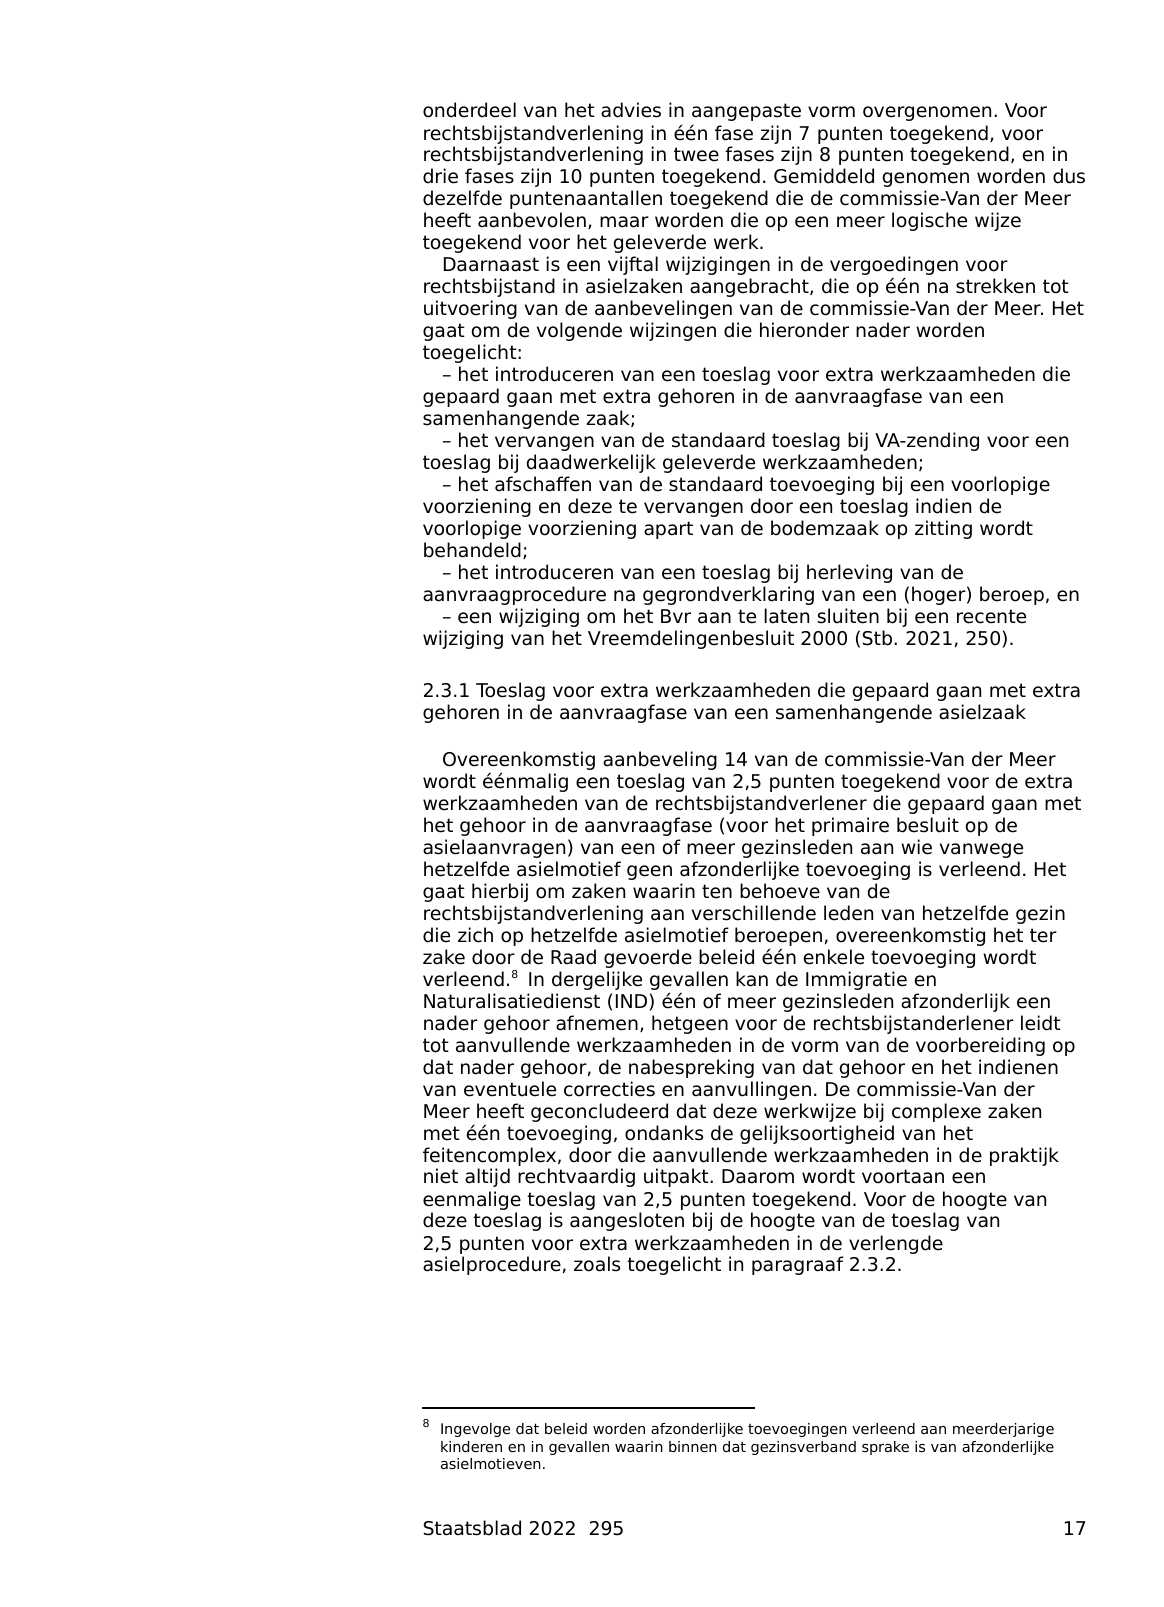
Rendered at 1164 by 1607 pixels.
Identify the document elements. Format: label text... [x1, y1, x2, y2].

text Overeenkomstig aanbeveling 14 van de commissie-Van der Meer wordt éénmalig een toeslag van 2,5 punten toegekend voor de extra werkzaamheden van de rechtsbijstandverlener die gepaard gaan met het gehoor in de aanvraagfase (voor het primaire besluit op de asielaanvragen) van een of meer gezinsleden aan wie vanwege hetzelfde asielmotief geen afzonderlijke toevoeging is verleend. Het gaat hierbij om zaken waarin ten behoeve van de rechtsbijstandverlening aan verschillende leden van hetzelfde gezin die zich op hetzelfde asielmotief beroepen, overeenkomstig het ter zake door de Raad gevoerde beleid één enkele toevoeging wordt verleend. In dergelijke gevallen kan de Immigratie en Naturalisatiedienst (IND) één of meer gezinsleden afzonderlijk een nader gehoor afnemen, hetgeen voor de rechtsbijstanderlener leidt tot aanvullende werkzaamheden in de vorm van de voorbereiding op dat nader gehoor, de nabespreking van dat gehoor en het indienen van eventuele correcties en aanvullingen. De commissie-Van der Meer heeft geconcludeerd dat deze werkwijze bij complexe zaken met één toevoeging, ondanks de gelijksoortigheid van het feitencomplex, door die aanvullende werkzaamheden in de praktijk niet altijd rechtvaardig uitpakt. Daarom wordt voortaan een eenmalige toeslag van 2,5 punten toegekend. Voor de hoogte van deze toeslag is aangesloten bij de hoogte van de toeslag van 2,5 punten voor extra werkzaamheden in de verlengde asielprocedure, zoals toegelicht in paragraaf 2.3.2. [422, 749, 1087, 1276]
text – het vervangen van de standaard toeslag bij VA-zending voor een toeslag bij daadwerkelijk geleverde werkzaamheden; [422, 430, 1087, 474]
text – het afschaffen van de standaard toevoeging bij een voorlopige voorziening en deze te vervangen door een toeslag indien de voorlopige voorziening apart van de bodemzaak op zitting wordt behandeld; [422, 474, 1087, 562]
text Ingevolge dat beleid worden afzonderlijke toevoegingen verleend aan meerderjarige kinderen en in gevallen waarin binnen dat gezinsverband sprake is van afzonderlijke asielmotieven. [422, 1417, 1087, 1473]
text – het introduceren van een toeslag voor extra werkzaamheden die gepaard gaan met extra gehoren in de aanvraagfase van een samenhangende zaak; [422, 364, 1087, 430]
text – een wijziging om het Bvr aan te laten sluiten bij een recente wijziging van het Vreemdelingenbesluit 2000 (Stb. 2021, 250). [422, 606, 1087, 650]
subtitle 2.3.1 Toeslag voor extra werkzaamheden die gepaard gaan met extra gehoren in de aanvraagfase van een samenhangende asielzaak [422, 680, 1087, 724]
text Daarnaast is een vijftal wijzigingen in de vergoedingen voor rechtsbijstand in asielzaken aangebracht, die op één na strekken tot uitvoering van de aanbevelingen van de commissie-Van der Meer. Het gaat om de volgende wijzingen die hieronder nader worden toegelicht: [422, 254, 1087, 364]
text onderdeel van het advies in aangepaste vorm overgenomen. Voor rechtsbijstandverlening in één fase zijn 7 punten toegekend, voor rechtsbijstandverlening in twee fases zijn 8 punten toegekend, en in drie fases zijn 10 punten toegekend. Gemiddeld genomen worden dus dezelfde puntenaantallen toegekend die de commissie-Van der Meer heeft aanbevolen, maar worden die op een meer logische wijze toegekend voor het geleverde werk. [422, 100, 1087, 254]
text – het introduceren van een toeslag bij herleving van de aanvraagprocedure na gegrondverklaring van een (hoger) beroep, en [422, 562, 1087, 606]
